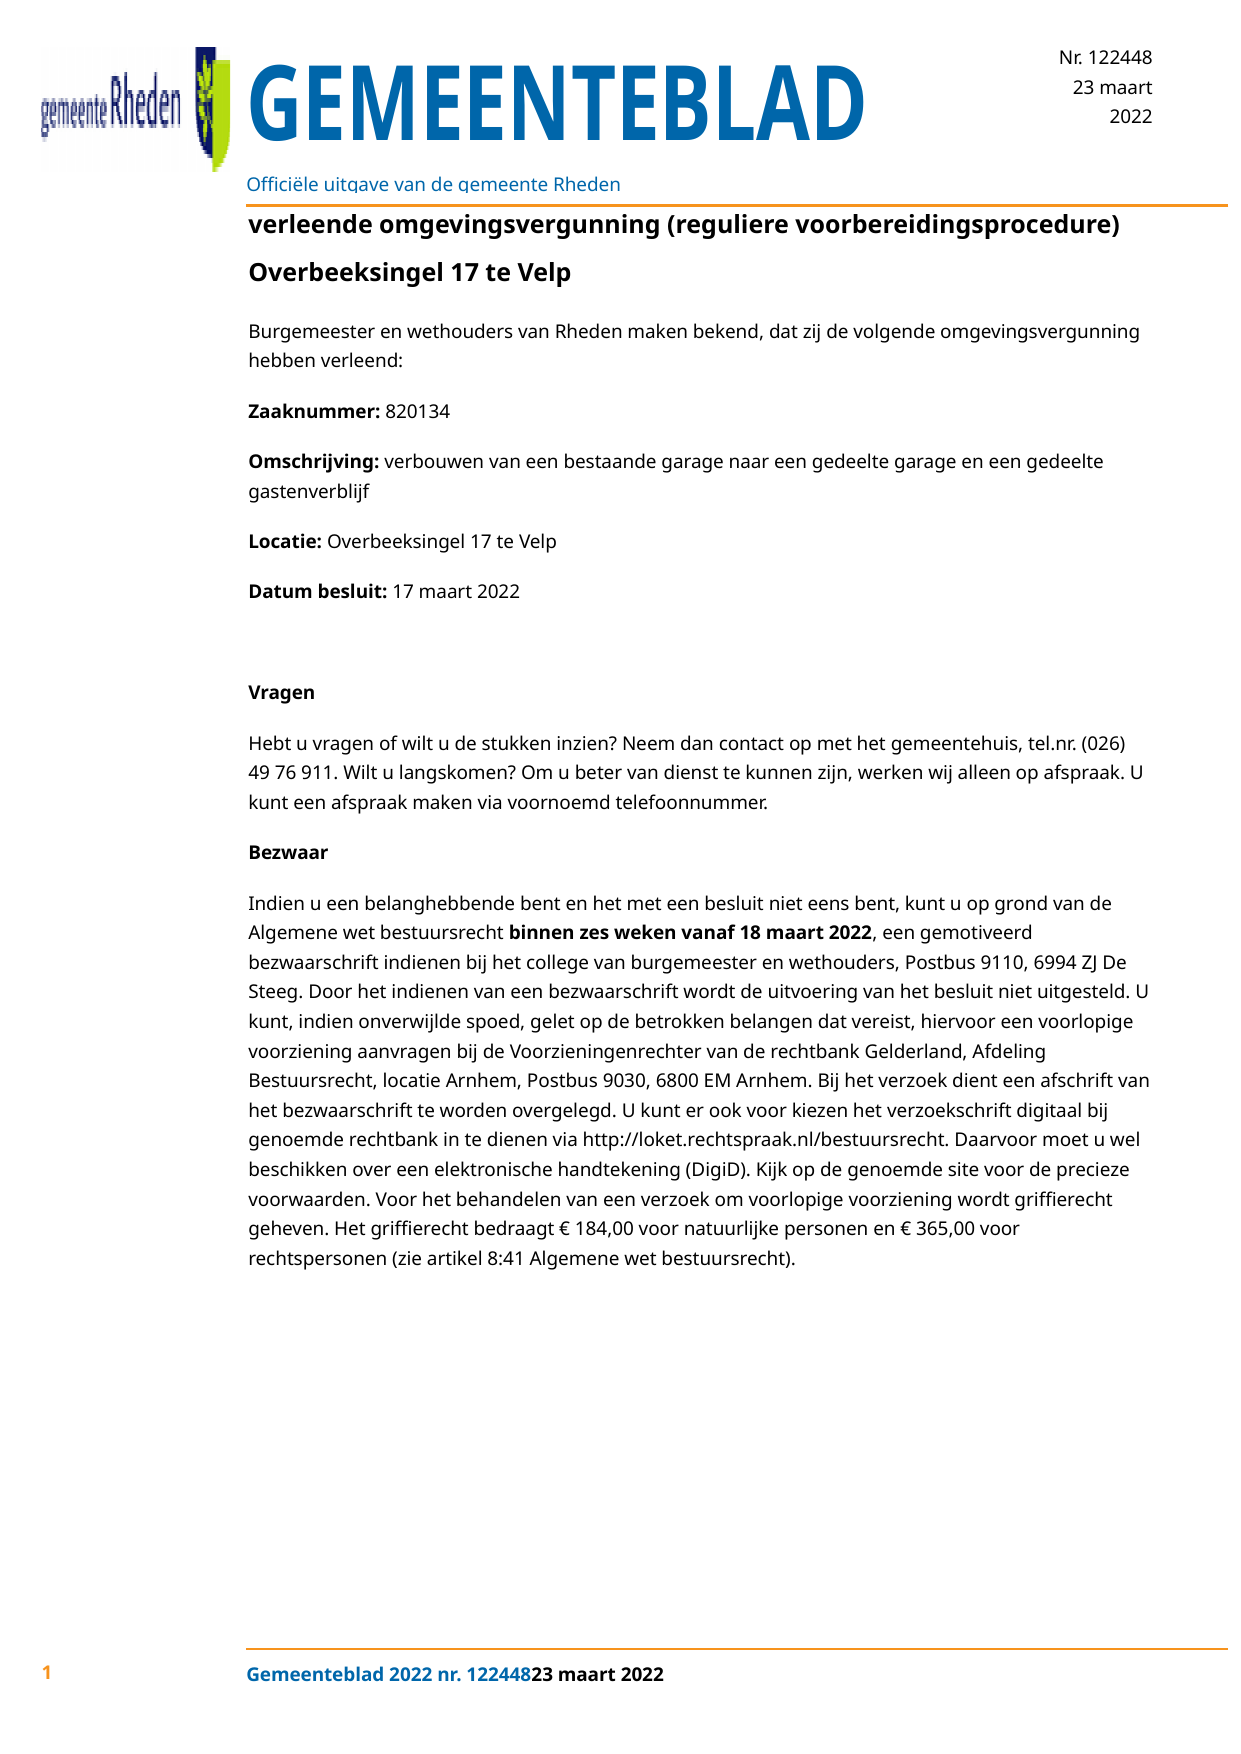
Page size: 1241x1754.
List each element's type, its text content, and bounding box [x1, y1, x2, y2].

picture [41, 47, 231, 172]
text Bezwaar [248, 839, 1152, 865]
text Locatie: Overbeeksingel 17 te Velp [248, 528, 1152, 554]
text Burgemeester en wethouders van Rheden maken bekend, dat zij de volgende omgevingsvergunning hebben verleend: [248, 318, 1152, 373]
text Indien u een belanghebbende bent en het met een besluit niet eens bent, kunt u op grond van de Algemene wet bestuursrecht binnen zes weken vanaf 18 maart 2022, een gemotiveerd bezwaarschrift indienen bij het college van burgemeester en wethouders, Postbus 9110, 6994 ZJ De Steeg. Door het indienen van een bezwaarschrift wordt de uitvoering van het besluit niet uitgesteld. U kunt, indien onverwijlde spoed, gelet op de betrokken belangen dat vereist, hiervoor een voorlopige voorziening aanvragen bij de Voorzieningenrechter van de rechtbank Gelderland, Afdeling Bestuursrecht, locatie Arnhem, Postbus 9030, 6800 EM Arnhem. Bij het verzoek dient een afschrift van het bezwaarschrift te worden overgelegd. U kunt er ook voor kiezen het verzoekschrift digitaal bij genoemde rechtbank in te dienen via http://loket.rechtspraak.nl/bestuursrecht. Daarvoor moet u wel beschikken over een elektronische handtekening (DigiD). Kijk op de genoemde site voor de precieze voorwaarden. Voor het behandelen van een verzoek om voorlopige voorziening wordt griffierecht geheven. Het griffierecht bedraagt € 184,00 voor natuurlijke personen en € 365,00 voor rechtspersonen (zie artikel 8:41 Algemene wet bestuursrecht). [248, 890, 1152, 1271]
text Hebt u vragen of wilt u de stukken inzien? Neem dan contact op met het gemeentehuis, tel.nr. (026) 49 76 911. Wilt u langskomen? Om u beter van dienst te kunnen zijn, werken wij alleen op afspraak. U kunt een afspraak maken via voornoemd telefoonnummer. [248, 730, 1152, 815]
text Vragen [248, 679, 1152, 705]
text Datum besluit: 17 maart 2022 [248, 579, 1152, 604]
text Zaaknummer: 820134 [248, 398, 1152, 424]
text verleende omgevingsvergunning (reguliere voorbereidingsprocedure) Overbeeksingel 17 te Velp [248, 207, 1152, 288]
text Omschrijving: verbouwen van een bestaande garage naar een gedeelte garage en een gedeelte gastenverblijf [248, 448, 1152, 504]
